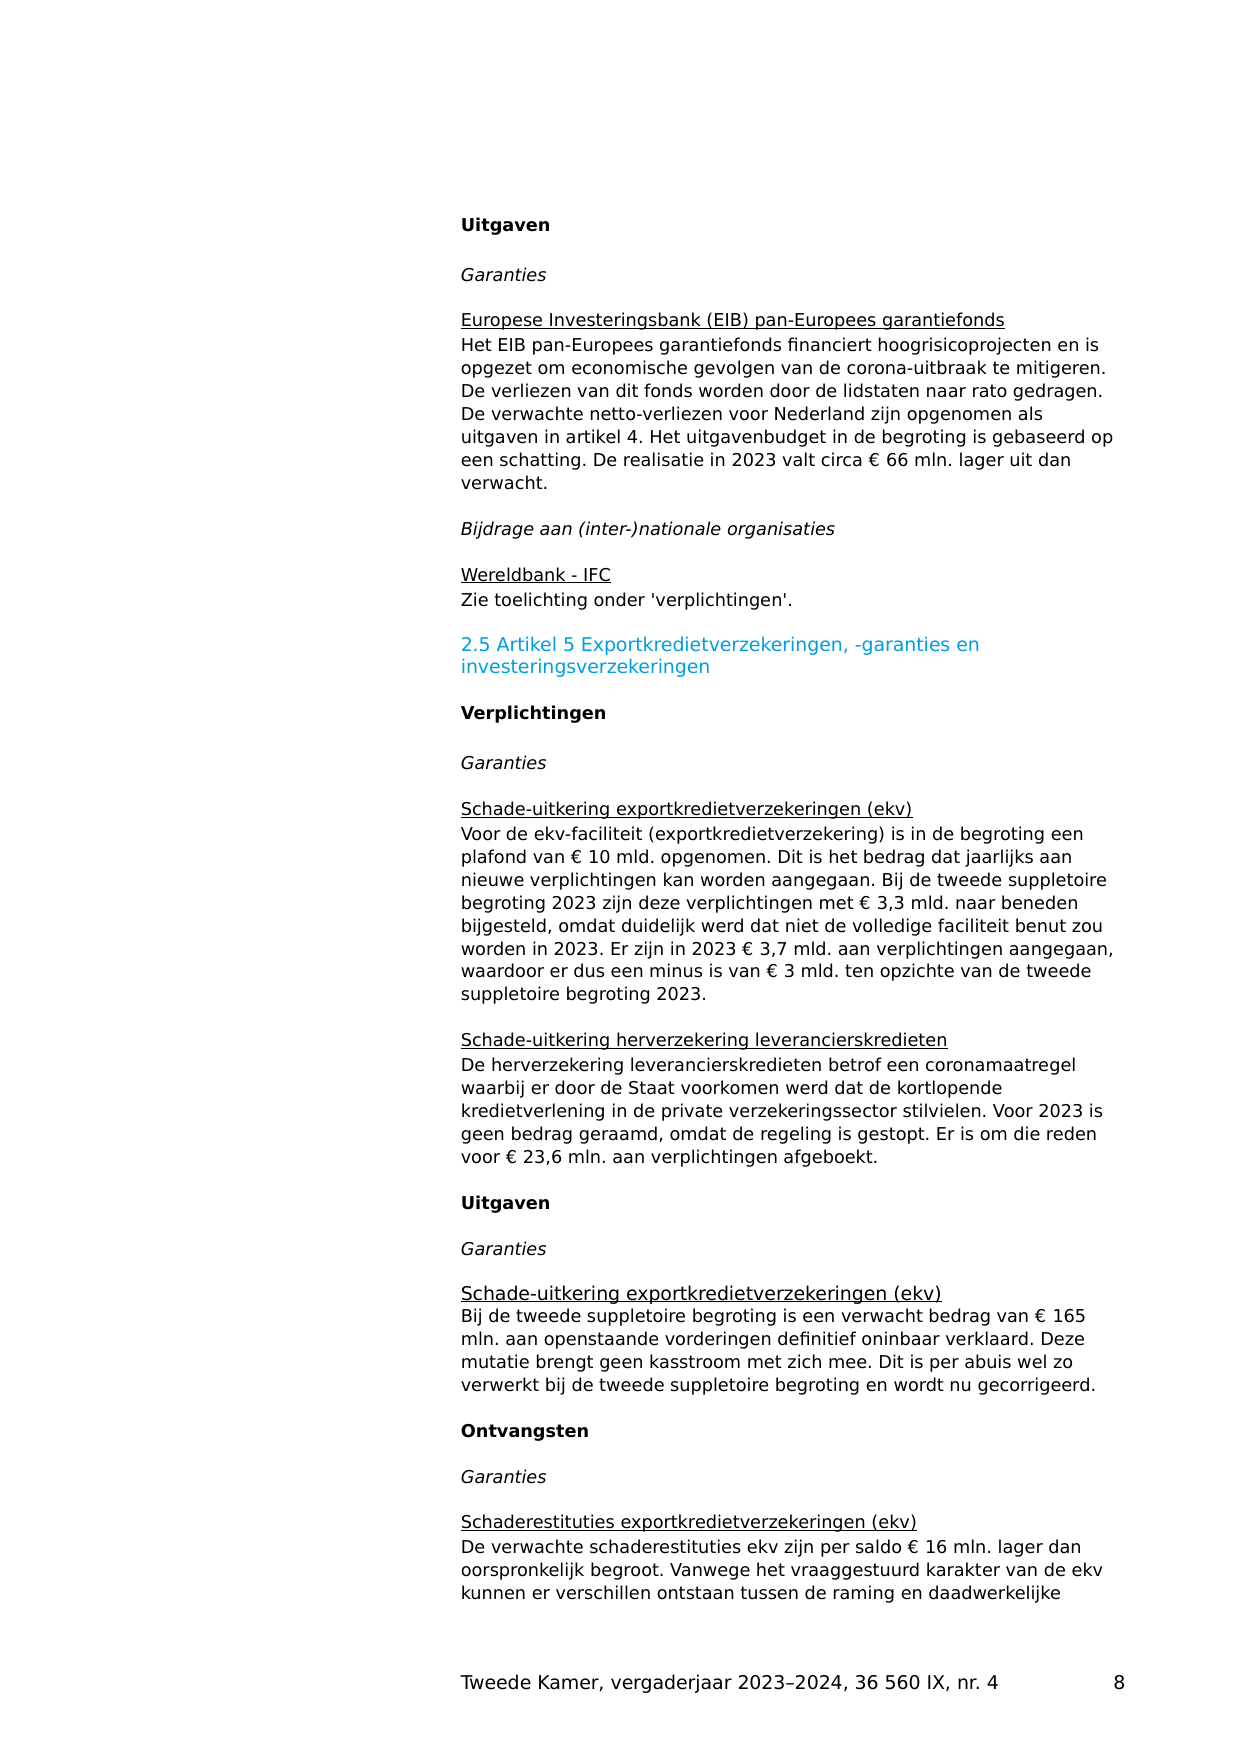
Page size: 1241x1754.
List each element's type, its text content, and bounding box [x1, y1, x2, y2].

text Schaderestituties exportkredietverzekeringen (ekv) [461, 1511, 1125, 1533]
text Garanties [461, 751, 1125, 774]
text Schade-uitkering exportkredietverzekeringen (ekv) [461, 1282, 1125, 1304]
text De verwachte schaderestituties ekv zijn per saldo € 16 mln. lager dan oorspronkelijk begroot. Vanwege het vraaggestuurd karakter van de ekv kunnen er verschillen ontstaan tussen de raming en daadwerkelijke [461, 1536, 1125, 1604]
text Bĳ de tweede suppletoire begroting is een verwacht bedrag van € 165 mln. aan openstaande vorderingen definitief oninbaar verklaard. Deze mutatie brengt geen kasstroom met zich mee. Dit is per abuis wel zo verwerkt bĳ de tweede suppletoire begroting en wordt nu gecorrigeerd. [461, 1304, 1125, 1396]
text Zie toelichting onder 'verplichtingen'. [461, 588, 1125, 611]
text Garanties [461, 1465, 1125, 1488]
text Garanties [461, 1237, 1125, 1259]
text Bijdrage aan (inter-)nationale organisaties [461, 517, 1125, 540]
text Europese Investeringsbank (EIB) pan-Europees garantiefonds [461, 308, 1125, 331]
text De herverzekering leverancierskredieten betrof een coronamaatregel waarbij er door de Staat voorkomen werd dat de kortlopende kredietverlening in de private verzekeringssector stilvielen. Voor 2023 is geen bedrag geraamd, omdat de regeling is gestopt. Er is om die reden voor € 23,6 mln. aan verplichtingen afgeboekt. [461, 1053, 1125, 1168]
text Uitgaven [461, 213, 1125, 236]
text Uitgaven [461, 1191, 1125, 1214]
text Garanties [461, 263, 1125, 286]
text Schade-uitkering exportkredietverzekeringen (ekv) [461, 797, 1125, 820]
text Verplichtingen [461, 701, 1125, 724]
text Ontvangsten [461, 1419, 1125, 1442]
text Voor de ekv-faciliteit (exportkredietverzekering) is in de begroting een plafond van € 10 mld. opgenomen. Dit is het bedrag dat jaarlijks aan nieuwe verplichtingen kan worden aangegaan. Bij de tweede suppletoire begroting 2023 zijn deze verplichtingen met € 3,3 mld. naar beneden bijgesteld, omdat duidelijk werd dat niet de volledige faciliteit benut zou worden in 2023. Er zijn in 2023 € 3,7 mld. aan verplichtingen aangegaan, waardoor er dus een minus is van € 3 mld. ten opzichte van de tweede suppletoire begroting 2023. [461, 822, 1125, 1005]
title 2.5 Artikel 5 Exportkredietverzekeringen, -garanties en investeringsverzekeringen [461, 633, 1125, 677]
text Het EIB pan-Europees garantiefonds financiert hoogrisicoprojecten en is opgezet om economische gevolgen van de corona-uitbraak te mitigeren. De verliezen van dit fonds worden door de lidstaten naar rato gedragen. De verwachte netto-verliezen voor Nederland zijn opgenomen als uitgaven in artikel 4. Het uitgavenbudget in de begroting is gebaseerd op een schatting. De realisatie in 2023 valt circa € 66 mln. lager uit dan verwacht. [461, 333, 1125, 494]
text Wereldbank - IFC [461, 563, 1125, 586]
text Schade-uitkering herverzekering leverancierskredieten [461, 1028, 1125, 1051]
